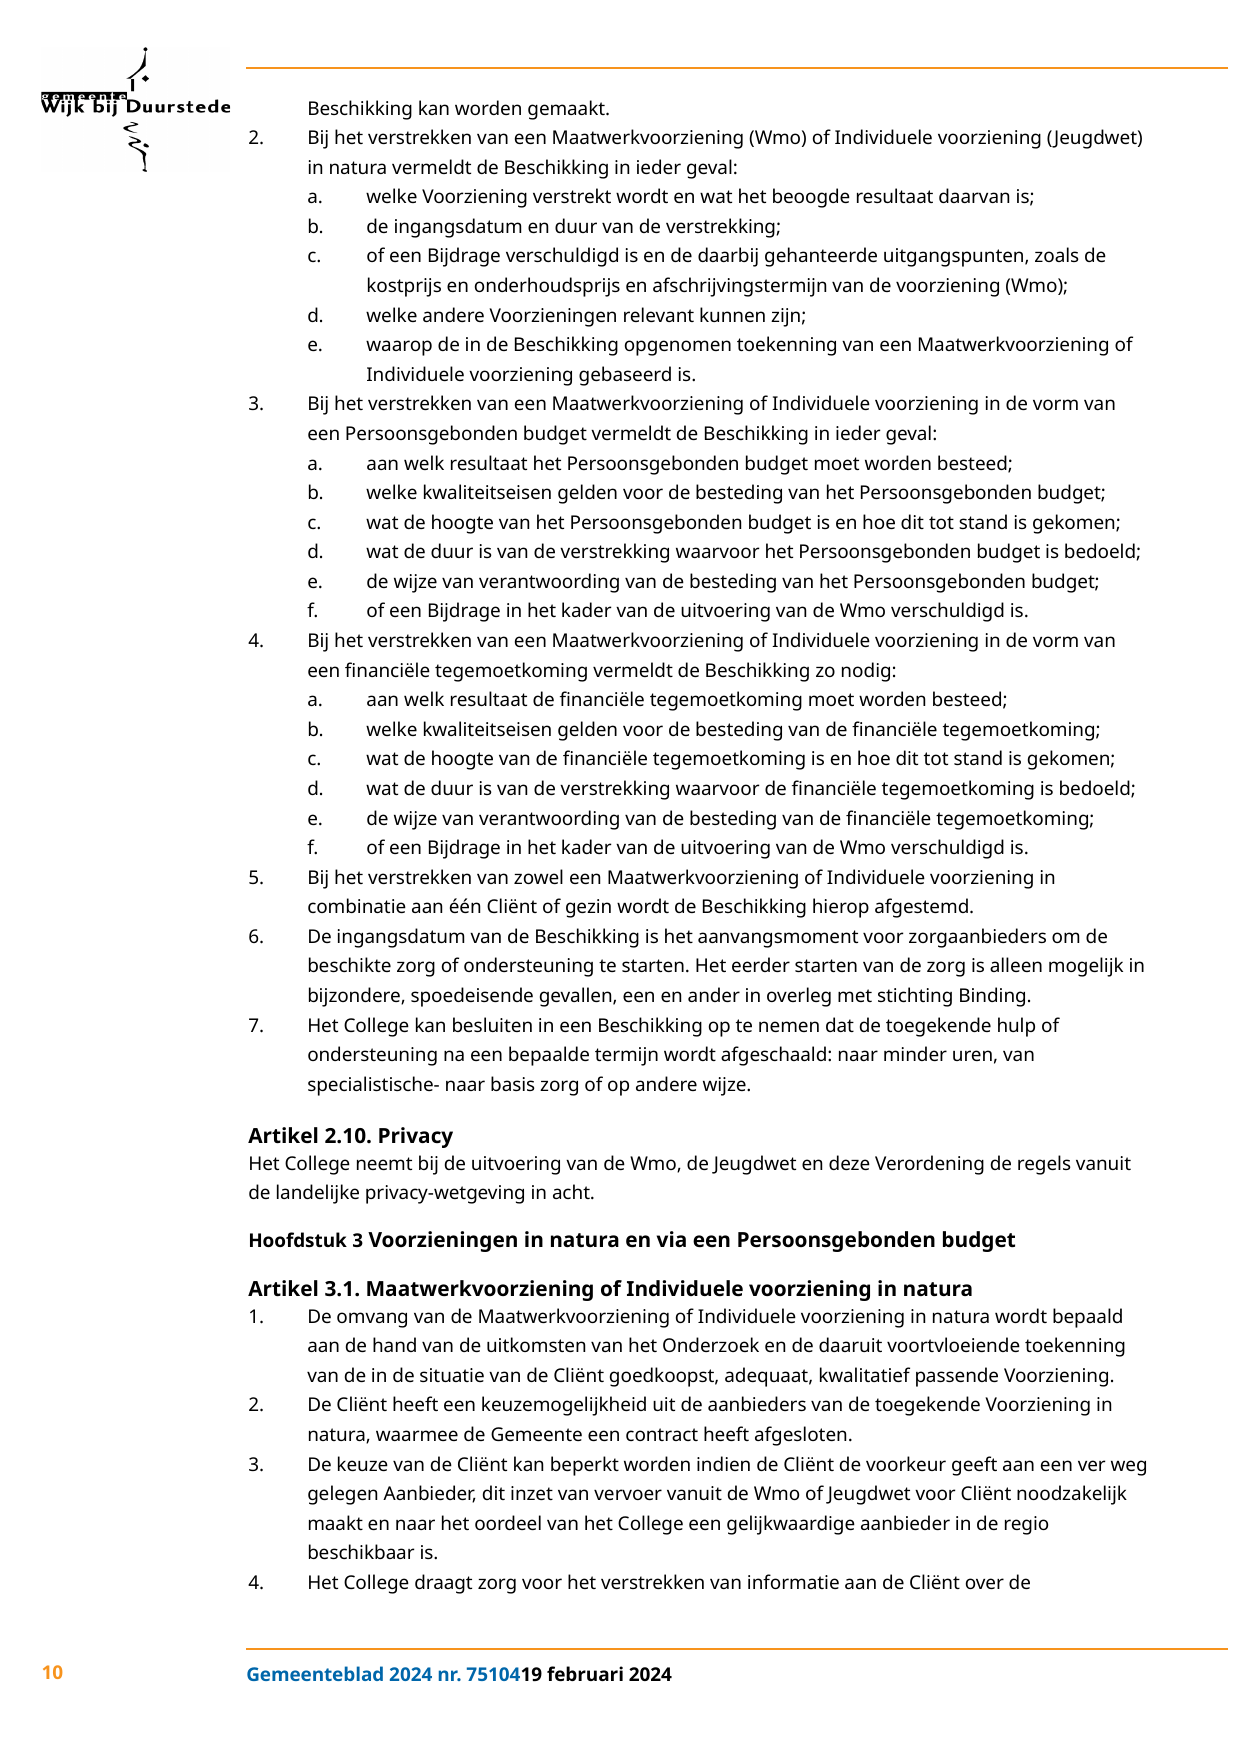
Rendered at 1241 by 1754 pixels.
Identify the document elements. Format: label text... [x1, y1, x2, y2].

list welke andere Voorzieningen relevant kunnen zijn; [307, 302, 1152, 328]
list Bij het verstrekken van zowel een Maatwerkvoorziening of Individuele voorziening in combinatie aan één Cliënt of gezin wordt de Beschikking hierop afgestemd. [248, 864, 1152, 919]
list welke kwaliteitseisen gelden voor de besteding van de financiële tegemoetkoming; [307, 716, 1152, 742]
list Het College draagt zorg voor het verstrekken van informatie aan de Cliënt over de [248, 1569, 1152, 1595]
list Beschikking kan worden gemaakt. [248, 95, 1152, 121]
list De keuze van de Cliënt kan beperkt worden indien de Cliënt de voorkeur geeft aan een ver weg gelegen Aanbieder, dit inzet van vervoer vanuit de Wmo of Jeugdwet voor Cliënt noodzakelijk maakt en naar het oordeel van het College een gelijkwaardige aanbieder in de regio beschikbaar is. [248, 1451, 1152, 1565]
text Hoofdstuk 3 Voorzieningen in natura en via een Persoonsgebonden budget [248, 1225, 1152, 1253]
list of een Bijdrage in het kader van de uitvoering van de Wmo verschuldigd is. [307, 598, 1152, 623]
list de wijze van verantwoording van de besteding van het Persoonsgebonden budget; [307, 568, 1152, 594]
picture [41, 47, 231, 172]
list welke Voorziening verstrekt wordt en wat het beoogde resultaat daarvan is; [307, 183, 1152, 209]
list wat de duur is van de verstrekking waarvoor het Persoonsgebonden budget is bedoeld; [307, 538, 1152, 564]
list aan welk resultaat het Persoonsgebonden budget moet worden besteed; [307, 450, 1152, 476]
list waarop de in de Beschikking opgenomen toekenning van een Maatwerkvoorziening of Individuele voorziening gebaseerd is. [307, 331, 1152, 387]
text Het College neemt bij de uitvoering van de Wmo, de Jeugdwet en deze Verordening de regels vanuit de landelijke privacy-wetgeving in acht. [248, 1150, 1152, 1205]
list De Cliënt heeft een keuzemogelijkheid uit de aanbieders van de toegekende Voorziening in natura, waarmee de Gemeente een contract heeft afgesloten. [248, 1392, 1152, 1447]
list De ingangsdatum van de Beschikking is het aanvangsmoment voor zorgaanbieders om de beschikte zorg of ondersteuning te starten. Het eerder starten van de zorg is alleen mogelijk in bijzondere, spoedeisende gevallen, een en ander in overleg met stichting Binding. [248, 923, 1152, 1008]
list wat de hoogte van de financiële tegemoetkoming is en hoe dit tot stand is gekomen; [307, 746, 1152, 771]
list of een Bijdrage verschuldigd is en de daarbij gehanteerde uitgangspunten, zoals de kostprijs en onderhoudsprijs en afschrijvingstermijn van de voorziening (Wmo); [307, 243, 1152, 298]
list de ingangsdatum en duur van de verstrekking; [307, 213, 1152, 239]
list wat de duur is van de verstrekking waarvoor de financiële tegemoetkoming is bedoeld; [307, 775, 1152, 801]
list de wijze van verantwoording van de besteding van de financiële tegemoetkoming; [307, 805, 1152, 831]
list De omvang van de Maatwerkvoorziening of Individuele voorziening in natura wordt bepaald aan de hand van de uitkomsten van het Onderzoek en de daaruit voortvloeiende toekenning van de in de situatie van de Cliënt goedkoopst, adequaat, kwalitatief passende Voorziening. [248, 1303, 1152, 1388]
list Bij het verstrekken van een Maatwerkvoorziening of Individuele voorziening in de vorm van een Persoonsgebonden budget vermeldt de Beschikking in ieder geval: [248, 391, 1152, 446]
list aan welk resultaat de financiële tegemoetkoming moet worden besteed; [307, 686, 1152, 712]
list of een Bijdrage in het kader van de uitvoering van de Wmo verschuldigd is. [307, 834, 1152, 860]
list welke kwaliteitseisen gelden voor de besteding van het Persoonsgebonden budget; [307, 479, 1152, 505]
list Het College kan besluiten in een Beschikking op te nemen dat de toegekende hulp of ondersteuning na een bepaalde termijn wordt afgeschaald: naar minder uren, van specialistische- naar basis zorg of op andere wijze. [248, 1012, 1152, 1097]
list wat de hoogte van het Persoonsgebonden budget is en hoe dit tot stand is gekomen; [307, 509, 1152, 535]
text Artikel 2.10. Privacy [248, 1121, 1152, 1150]
text Artikel 3.1. Maatwerkvoorziening of Individuele voorziening in natura [248, 1274, 1152, 1303]
list Bij het verstrekken van een Maatwerkvoorziening of Individuele voorziening in de vorm van een financiële tegemoetkoming vermeldt de Beschikking zo nodig: [248, 627, 1152, 683]
list Bij het verstrekken van een Maatwerkvoorziening (Wmo) of Individuele voorziening (Jeugdwet) in natura vermeldt de Beschikking in ieder geval: [248, 124, 1152, 180]
